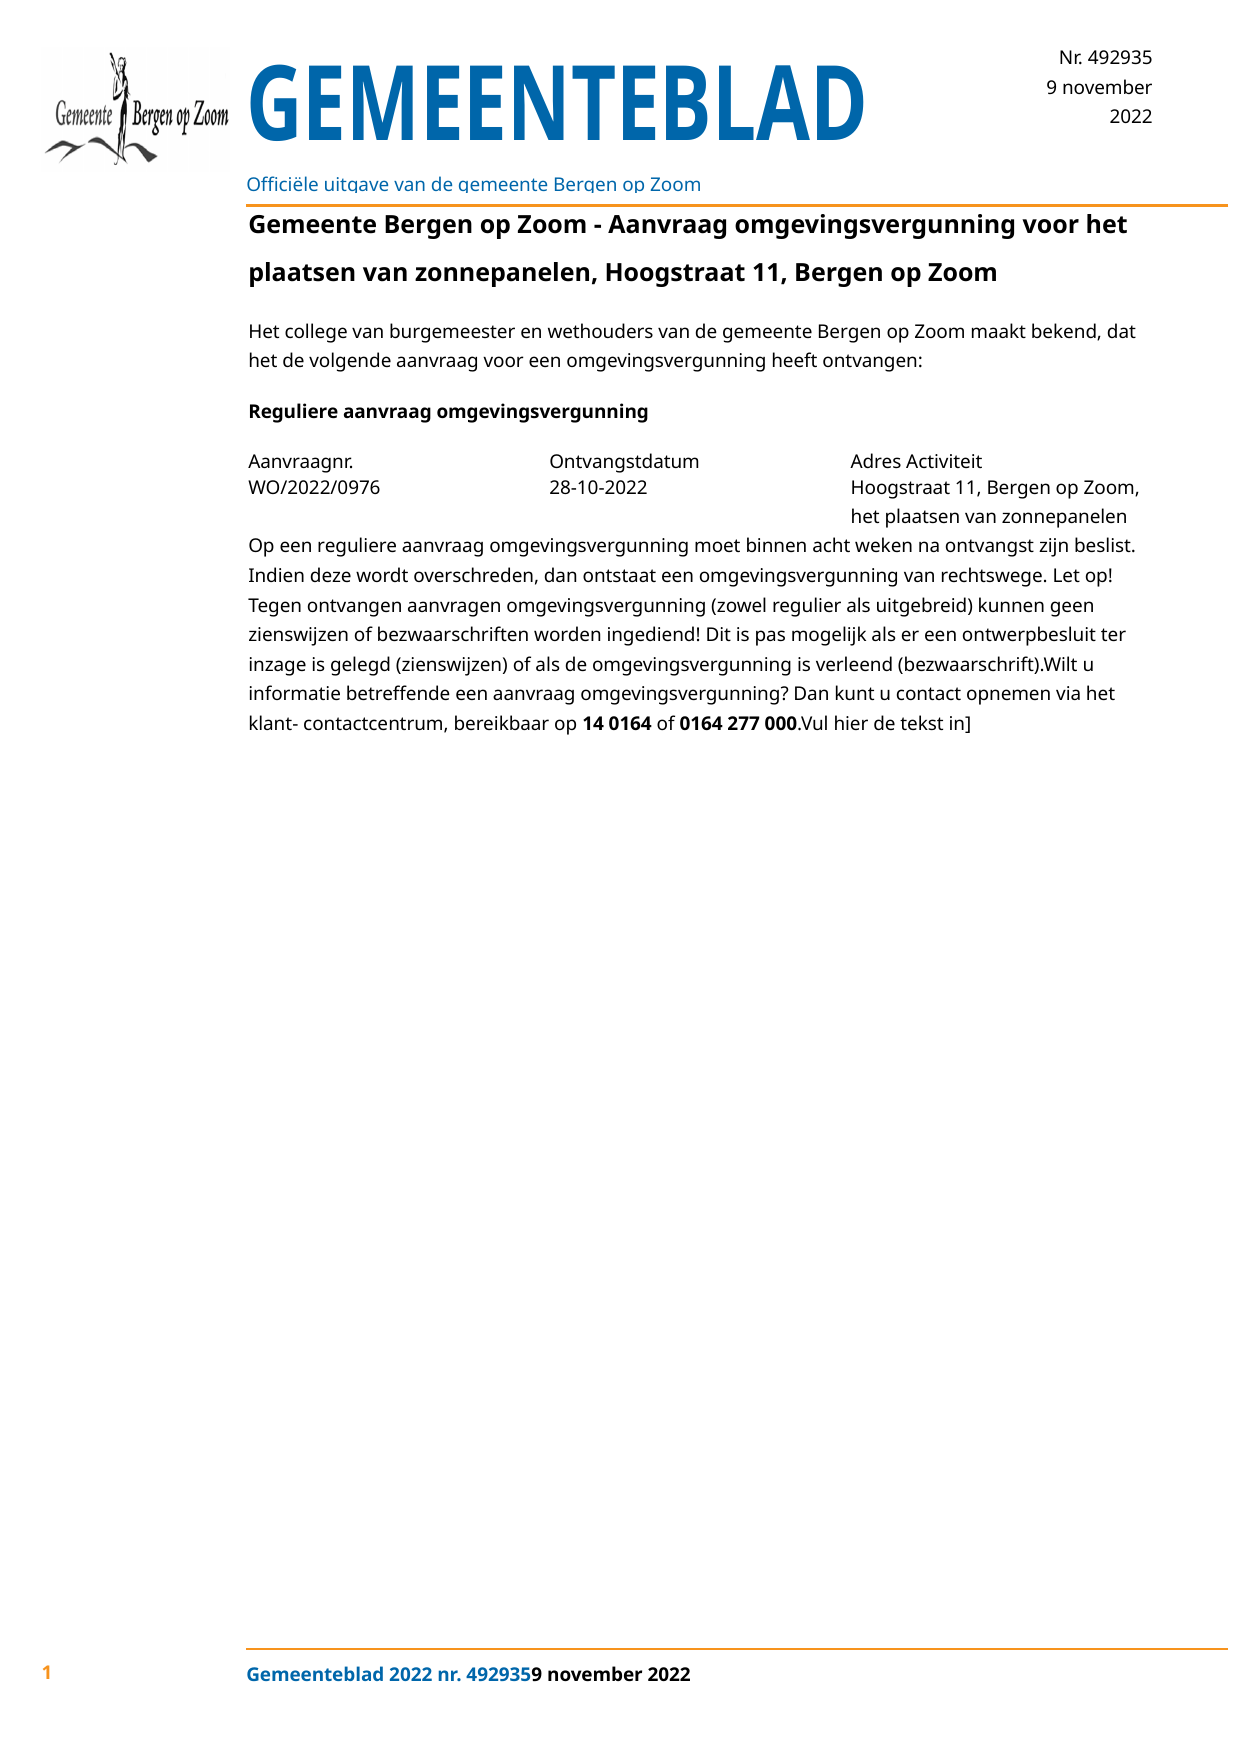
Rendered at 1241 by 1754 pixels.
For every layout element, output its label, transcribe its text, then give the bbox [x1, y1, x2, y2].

table_header Adres Activiteit [850, 449, 1152, 474]
text Het college van burgemeester en wethouders van de gemeente Bergen op Zoom maakt bekend, dat het de volgende aanvraag voor een omgevingsvergunning heeft ontvangen: [248, 318, 1152, 373]
picture [41, 47, 231, 172]
table_cell 28-10-2022 [549, 474, 850, 529]
text Gemeente Bergen op Zoom - Aanvraag omgevingsvergunning voor het plaatsen van zonnepanelen, Hoogstraat 11, Bergen op Zoom [248, 207, 1152, 288]
table_header Ontvangstdatum [549, 449, 850, 474]
table_header Aanvraagnr. [248, 449, 549, 474]
table_cell WO/2022/0976 [248, 474, 549, 529]
text Reguliere aanvraag omgevingsvergunning [248, 398, 1152, 424]
text Op een reguliere aanvraag omgevingsvergunning moet binnen acht weken na ontvangst zijn beslist. Indien deze wordt overschreden, dan ontstaat een omgevingsvergunning van rechtswege. Let op! Tegen ontvangen aanvragen omgevingsvergunning (zowel regulier als uitgebreid) kunnen geen zienswijzen of bezwaarschriften worden ingediend! Dit is pas mogelijk als er een ontwerpbesluit ter inzage is gelegd (zienswijzen) of als de omgevingsvergunning is verleend (bezwaarschrift).Wilt u informatie betreffende een aanvraag omgevingsvergunning? Dan kunt u contact opnemen via het klant- contactcentrum, bereikbaar op 14 0164 of 0164 277 000.Vul hier de tekst in] [248, 533, 1152, 736]
table_cell Hoogstraat 11, Bergen op Zoom, het plaatsen van zonnepanelen [850, 474, 1152, 529]
